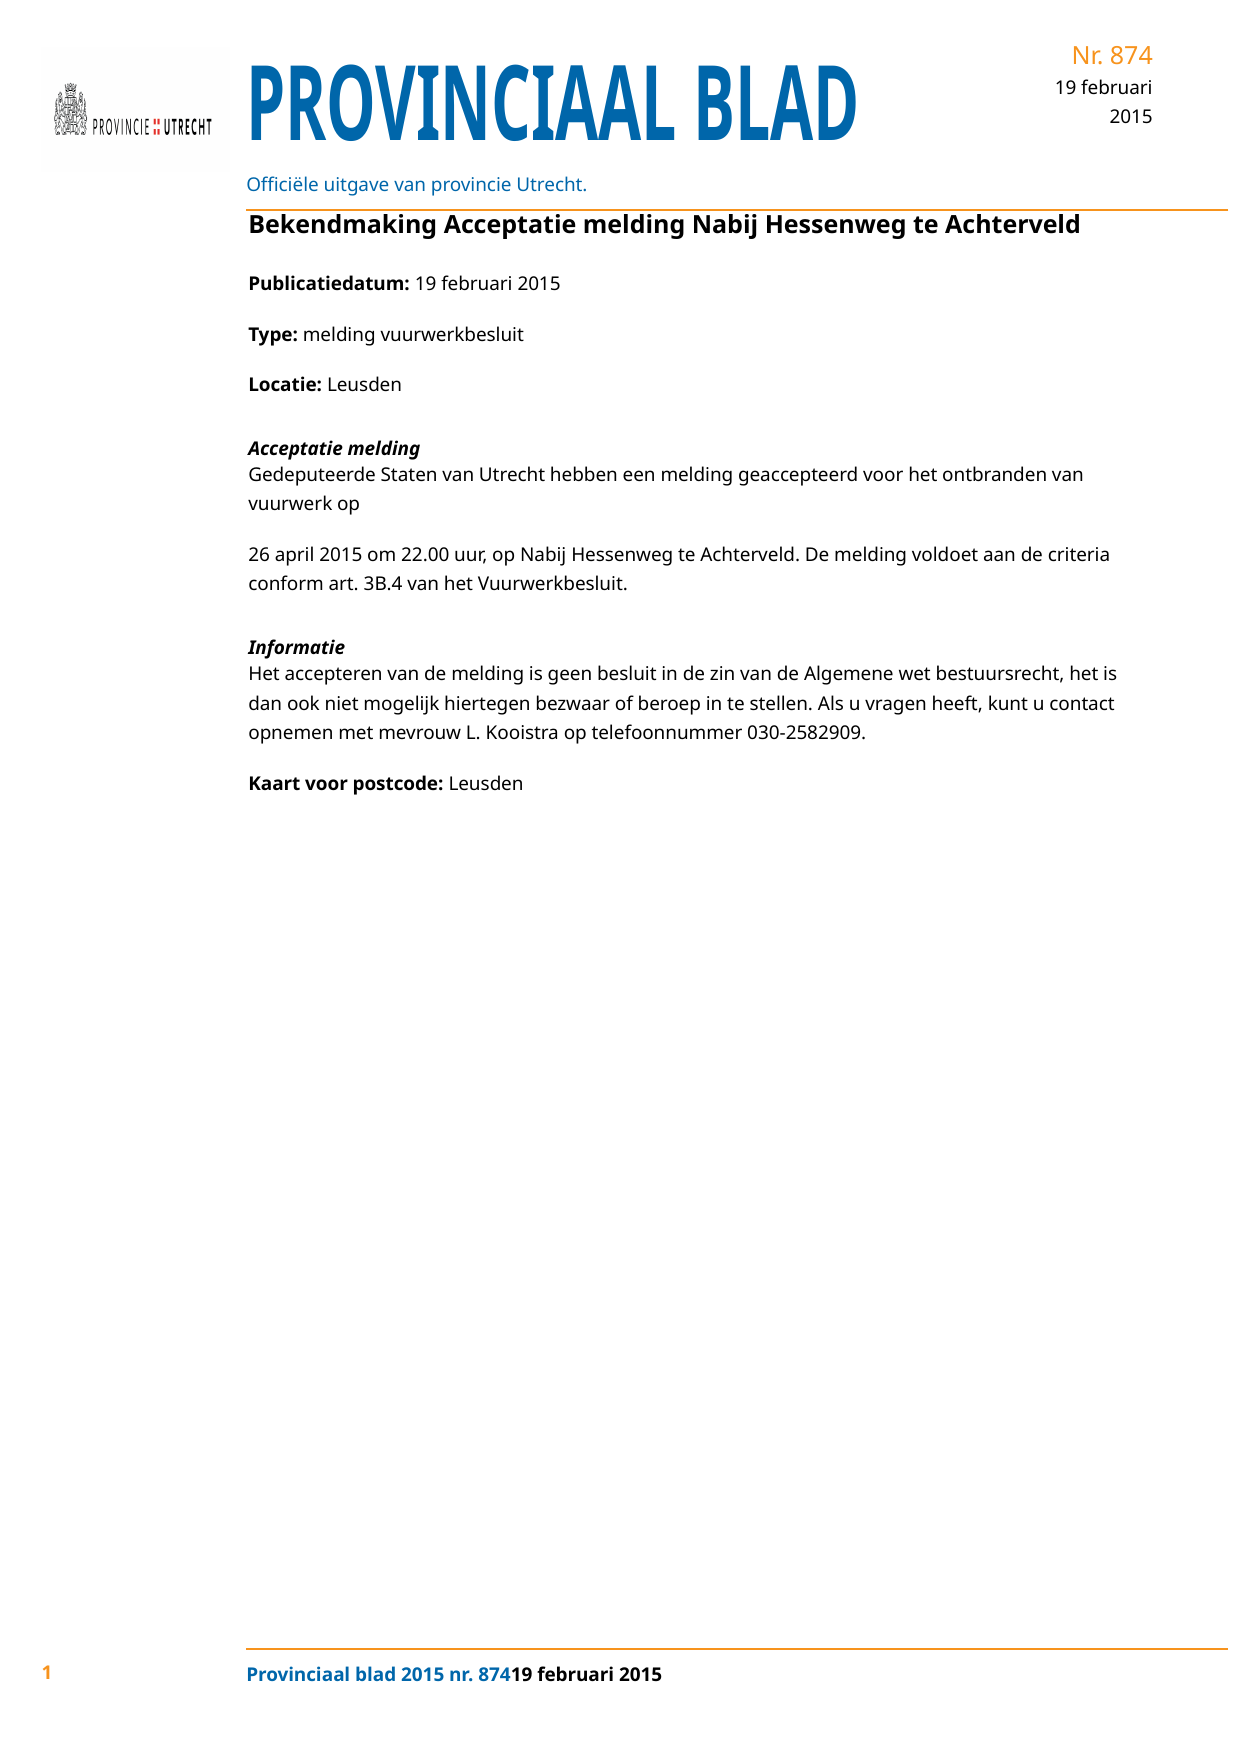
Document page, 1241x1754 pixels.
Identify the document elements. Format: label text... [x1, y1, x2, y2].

picture [41, 47, 231, 172]
text Gedeputeerde Staten van Utrecht hebben een melding geaccepteerd voor het ontbranden van vuurwerk op [248, 461, 1152, 516]
text Acceptatie melding [248, 435, 1152, 461]
text Het accepteren van de melding is geen besluit in de zin van de Algemene wet bestuursrecht, het is dan ook niet mogelijk hiertegen bezwaar of beroep in te stellen. Als u vragen heeft, kunt u contact opnemen met mevrouw L. Kooistra op telefoonnummer 030-2582909. [248, 660, 1152, 745]
text Type: melding vuurwerkbesluit [248, 321, 1152, 346]
text Kaart voor postcode: Leusden [248, 770, 1152, 795]
text Publicatiedatum: 19 februari 2015 [248, 270, 1152, 296]
text Bekendmaking Acceptatie melding Nabij Hessenweg te Achterveld [248, 211, 1152, 241]
text 26 april 2015 om 22.00 uur, op Nabij Hessenweg te Achterveld. De melding voldoet aan de criteria conform art. 3B.4 van het Vuurwerkbesluit. [248, 541, 1152, 596]
text Locatie: Leusden [248, 371, 1152, 397]
text Informatie [248, 634, 1152, 660]
